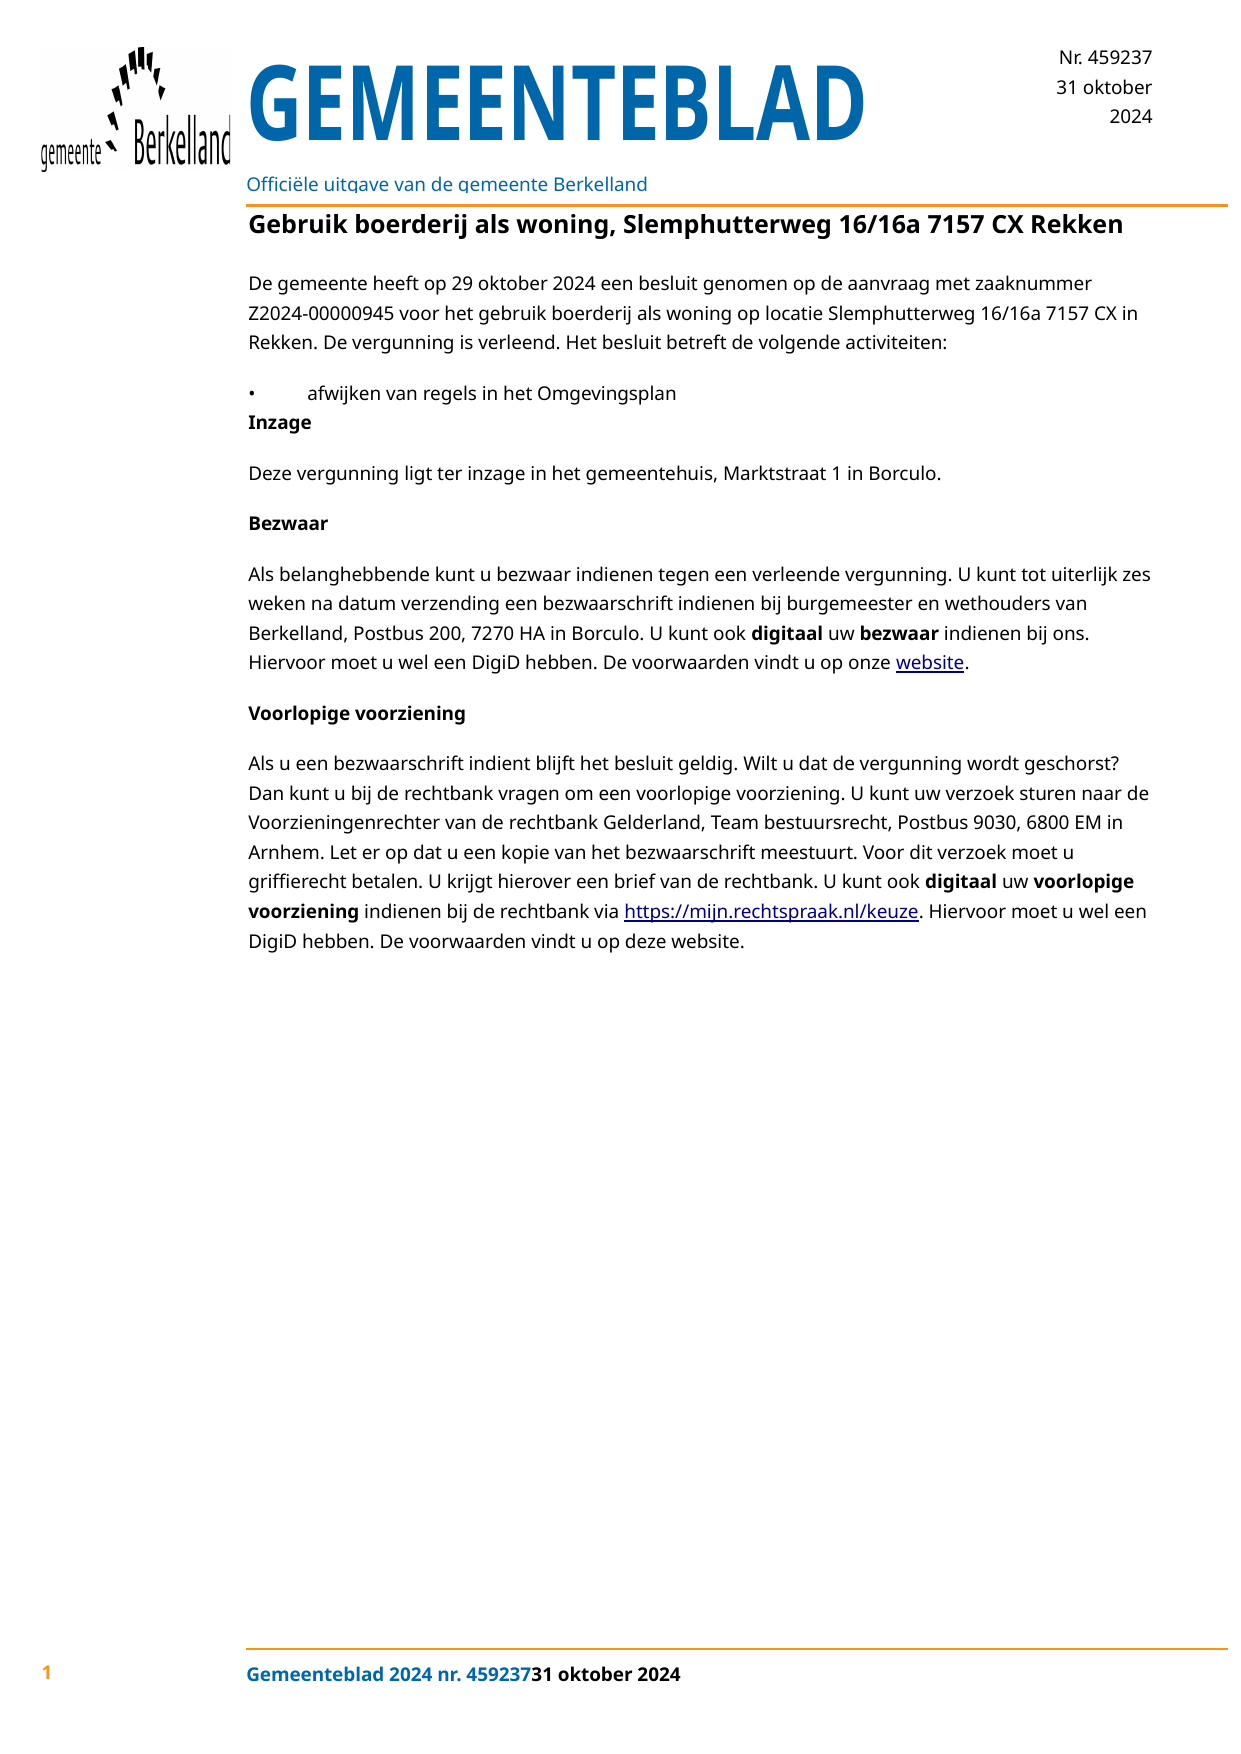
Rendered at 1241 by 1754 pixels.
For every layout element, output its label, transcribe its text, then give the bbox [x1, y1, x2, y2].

text De gemeente heeft op 29 oktober 2024 een besluit genomen op de aanvraag met zaaknummer Z2024-00000945 voor het gebruik boerderij als woning op locatie Slemphutterweg 16/16a 7157 CX in Rekken. De vergunning is verleend. Het besluit betreft de volgende activiteiten: [248, 270, 1152, 355]
text Deze vergunning ligt ter inzage in het gemeentehuis, Marktstraat 1 in Borculo. [248, 460, 1152, 486]
text Gebruik boerderij als woning, Slemphutterweg 16/16a 7157 CX Rekken [248, 207, 1152, 241]
list afwijken van regels in het Omgevingsplan [248, 380, 1152, 406]
picture [41, 47, 231, 172]
text Bezwaar [248, 510, 1152, 536]
text Voorlopige voorziening [248, 700, 1152, 726]
text Als u een bezwaarschrift indient blijft het besluit geldig. Wilt u dat de vergunning wordt geschorst? Dan kunt u bij de rechtbank vragen om een voorlopige voorziening. U kunt uw verzoek sturen naar de Voorzieningenrechter van de rechtbank Gelderland, Team bestuursrecht, Postbus 9030, 6800 EM in Arnhem. Let er op dat u een kopie van het bezwaarschrift meestuurt. Voor dit verzoek moet u griffierecht betalen. U krijgt hierover een brief van de rechtbank. U kunt ook digitaal uw voorlopige voorziening indienen bij de rechtbank via https://mijn.rechtspraak.nl/keuze. Hiervoor moet u wel een DigiD hebben. De voorwaarden vindt u op deze website. [248, 750, 1152, 953]
text Inzage [248, 409, 1152, 435]
text Als belanghebbende kunt u bezwaar indienen tegen een verleende vergunning. U kunt tot uiterlijk zes weken na datum verzending een bezwaarschrift indienen bij burgemeester en wethouders van Berkelland, Postbus 200, 7270 HA in Borculo. U kunt ook digitaal uw bezwaar indienen bij ons. Hiervoor moet u wel een DigiD hebben. De voorwaarden vindt u op onze website. [248, 561, 1152, 675]
